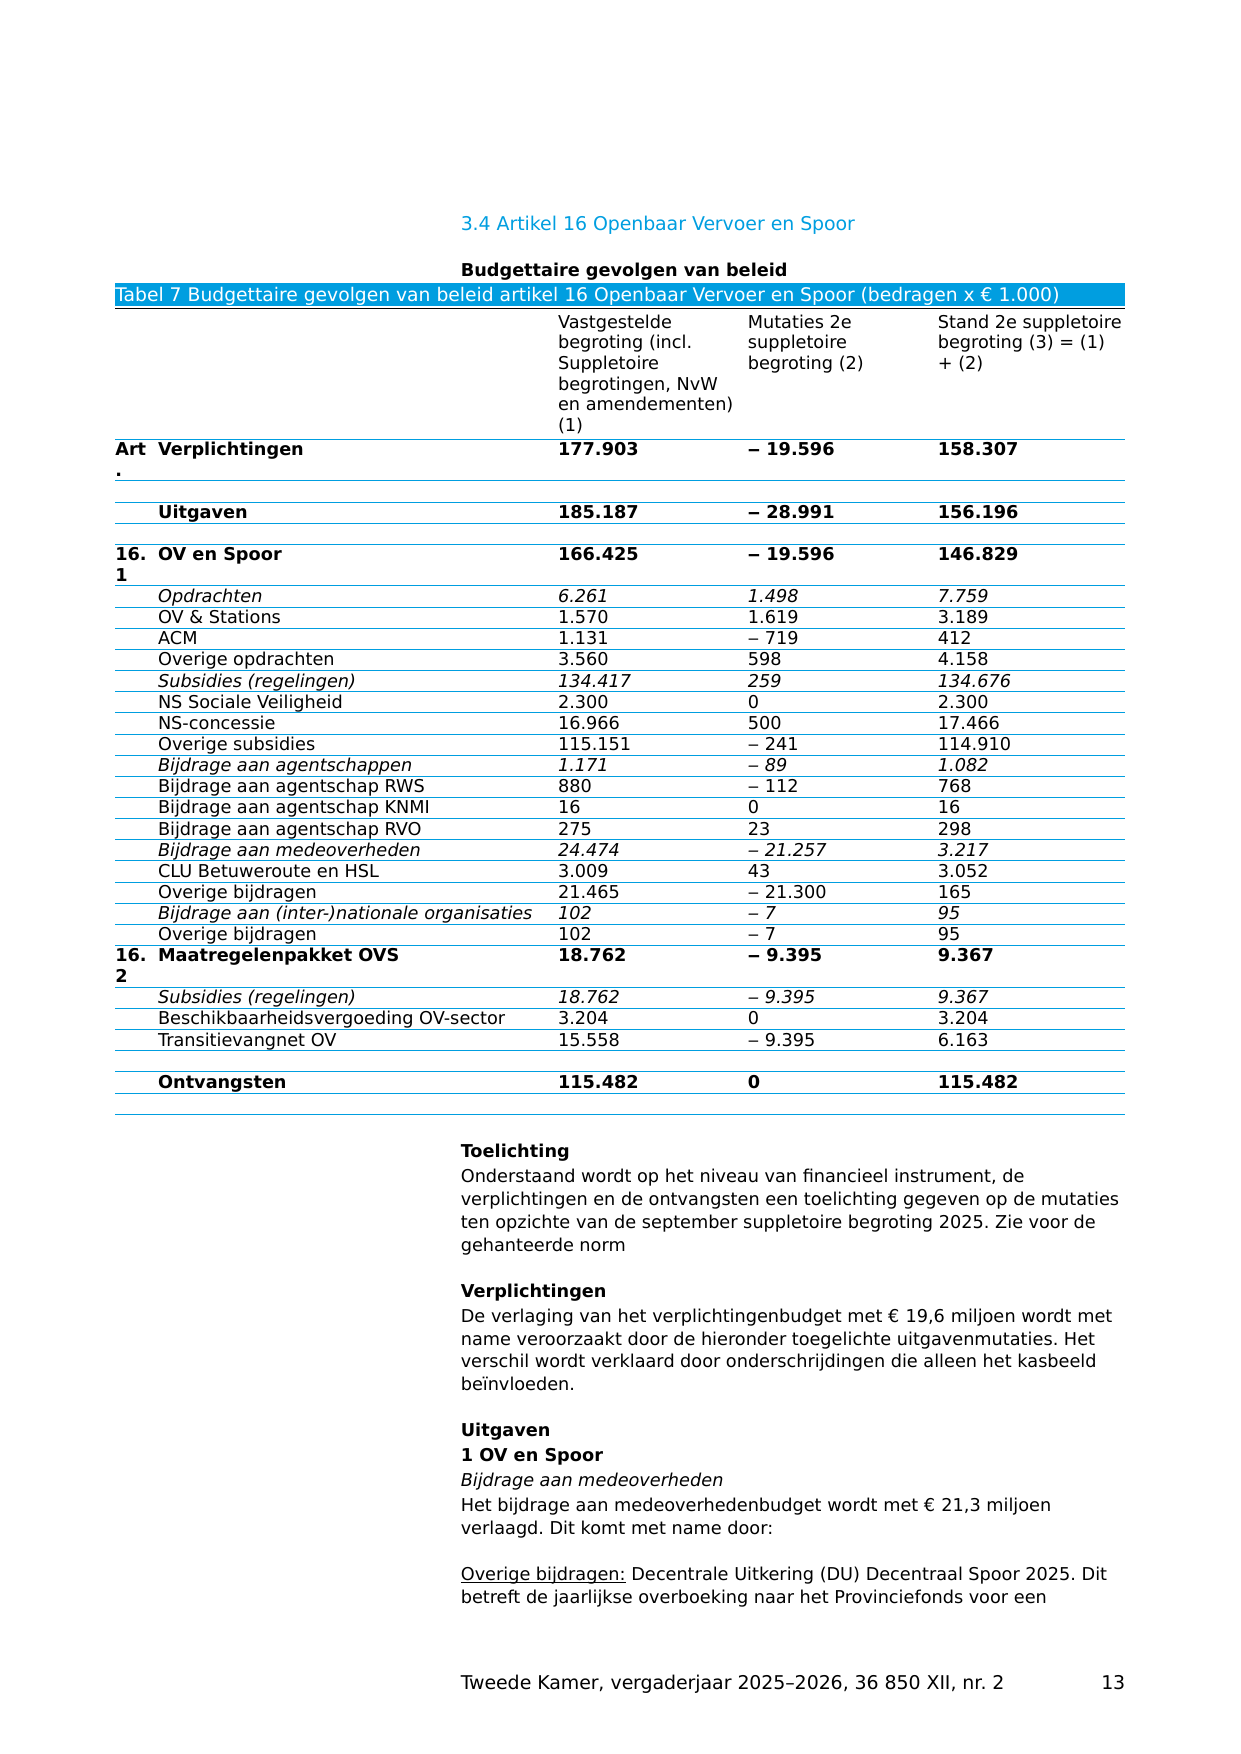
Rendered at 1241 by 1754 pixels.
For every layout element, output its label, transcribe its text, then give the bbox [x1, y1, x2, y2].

table_cell 158.307 [935, 440, 1125, 480]
table_cell 3.560 [555, 650, 745, 670]
table_cell 16.1 [115, 545, 155, 585]
table_cell [115, 925, 155, 945]
table_cell 6.163 [935, 1030, 1125, 1050]
table_cell [745, 524, 935, 544]
table_cell [115, 503, 155, 522]
table_cell Beschikbaarheidsvergoeding OV-sector [155, 1009, 555, 1029]
text Toelichting [461, 1139, 1125, 1162]
table_cell OV & Stations [155, 608, 555, 628]
table_cell ‒ 112 [745, 777, 935, 797]
table_cell [745, 1094, 935, 1113]
table_cell [555, 1051, 745, 1071]
table_cell [935, 1094, 1125, 1113]
table_cell [115, 481, 155, 501]
table_cell 115.151 [555, 735, 745, 754]
table_cell 9.367 [935, 946, 1125, 987]
table_cell 166.425 [555, 545, 745, 585]
table_cell 102 [555, 904, 745, 924]
table_cell 95 [935, 904, 1125, 924]
table_cell [115, 1051, 155, 1071]
table_cell Stand 2e suppletoire begroting (3) = (1) + (2) [935, 309, 1125, 438]
table_cell Maatregelenpakket OVS [155, 946, 555, 987]
table_cell 768 [935, 777, 1125, 797]
table_cell 18.762 [555, 946, 745, 987]
table_cell Bijdrage aan agentschappen [155, 756, 555, 776]
table_cell 16.2 [115, 946, 155, 987]
table_cell 23 [745, 819, 935, 839]
table_cell Subsidies (regelingen) [155, 671, 555, 691]
table_cell 1.498 [745, 586, 935, 607]
table_cell 3.009 [555, 861, 745, 881]
table_cell 3.204 [935, 1009, 1125, 1029]
table_cell [115, 608, 155, 628]
table_cell Bijdrage aan (inter-)nationale organisaties [155, 904, 555, 924]
table_cell Art. [115, 440, 155, 480]
table_cell 185.187 [555, 503, 745, 522]
table_cell 1.082 [935, 756, 1125, 776]
table_cell [115, 1030, 155, 1050]
table_cell 259 [745, 671, 935, 691]
table_cell NS-concessie [155, 713, 555, 733]
table_cell [115, 629, 155, 649]
table_cell [745, 481, 935, 501]
table_cell [115, 650, 155, 670]
table_cell 0 [745, 1072, 935, 1092]
table_cell ACM [155, 629, 555, 649]
table_cell ‒ 28.991 [745, 503, 935, 522]
table_cell NS Sociale Veiligheid [155, 692, 555, 712]
table_cell Bijdrage aan agentschap RVO [155, 819, 555, 839]
text 1 OV en Spoor [461, 1443, 1125, 1466]
text Budgettaire gevolgen van beleid [461, 258, 1125, 281]
table_cell [115, 883, 155, 903]
table_cell [745, 1051, 935, 1071]
table_cell [115, 988, 155, 1008]
table_cell [935, 1051, 1125, 1071]
table_cell ‒ 719 [745, 629, 935, 649]
table_cell 17.466 [935, 713, 1125, 733]
table_cell 1.570 [555, 608, 745, 628]
table_cell 43 [745, 861, 935, 881]
table_cell [115, 692, 155, 712]
table_cell 1.619 [745, 608, 935, 628]
table_cell [555, 524, 745, 544]
table_cell 3.217 [935, 840, 1125, 860]
table_cell Overige bijdragen [155, 925, 555, 945]
table_cell ‒ 9.395 [745, 988, 935, 1008]
text Het bijdrage aan medeoverhedenbudget wordt met € 21,3 miljoen verlaagd. Dit komt met name door: [461, 1493, 1125, 1539]
table_cell Overige opdrachten [155, 650, 555, 670]
table_cell 15.558 [555, 1030, 745, 1050]
table_cell [935, 481, 1125, 501]
table_cell Vastgestelde begroting (incl. Suppletoire begrotingen, NvW en amendementen) (1) [555, 309, 745, 438]
table_cell [155, 1094, 555, 1113]
table_cell 4.158 [935, 650, 1125, 670]
table_cell ‒ 19.596 [745, 545, 935, 585]
table_cell 598 [745, 650, 935, 670]
table_cell Bijdrage aan medeoverheden [155, 840, 555, 860]
text Overige bijdragen: Decentrale Uitkering (DU) Decentraal Spoor 2025. Dit betreft de jaarlijkse overboeking naar het Provinciefonds voor een [461, 1562, 1125, 1608]
table_cell 275 [555, 819, 745, 839]
table_cell ‒ 9.395 [745, 1030, 935, 1050]
table_cell ‒ 9.395 [745, 946, 935, 987]
table_cell [115, 524, 155, 544]
table_cell 156.196 [935, 503, 1125, 522]
table_cell 21.465 [555, 883, 745, 903]
table_cell 102 [555, 925, 745, 945]
table_cell [115, 713, 155, 733]
text Uitgaven [461, 1418, 1125, 1441]
table_cell 114.910 [935, 735, 1125, 754]
table_cell 1.131 [555, 629, 745, 649]
text Verplichtingen [461, 1279, 1125, 1302]
table_cell 115.482 [935, 1072, 1125, 1092]
table_cell Overige subsidies [155, 735, 555, 754]
table_cell [155, 481, 555, 501]
table_cell [935, 524, 1125, 544]
table_cell ‒ 21.300 [745, 883, 935, 903]
table_cell Bijdrage aan agentschap RWS [155, 777, 555, 797]
table_cell 1.171 [555, 756, 745, 776]
table_cell 7.759 [935, 586, 1125, 607]
table_cell 134.676 [935, 671, 1125, 691]
text De verlaging van het verplichtingenbudget met € 19,6 miljoen wordt met name veroorzaakt door de hieronder toegelichte uitgavenmutaties. Het verschil wordt verklaard door onderschrijdingen die alleen het kasbeeld beïnvloeden. [461, 1304, 1125, 1395]
table_cell Mutaties 2e suppletoire begroting (2) [745, 309, 935, 438]
table_cell Opdrachten [155, 586, 555, 607]
table_cell 0 [745, 692, 935, 712]
table_cell OV en Spoor [155, 545, 555, 585]
table_cell ‒ 7 [745, 904, 935, 924]
table_cell 500 [745, 713, 935, 733]
table_cell [115, 671, 155, 691]
table_cell 24.474 [555, 840, 745, 860]
table_cell 0 [745, 1009, 935, 1029]
table_cell ‒ 19.596 [745, 440, 935, 480]
table_cell [115, 861, 155, 881]
table_cell 3.052 [935, 861, 1125, 881]
table_cell Verplichtingen [155, 440, 555, 480]
table_cell 16.966 [555, 713, 745, 733]
table_cell [155, 1051, 555, 1071]
table_cell [155, 309, 555, 438]
table_cell ‒ 7 [745, 925, 935, 945]
table_cell [115, 735, 155, 754]
table_cell [555, 481, 745, 501]
table_cell Subsidies (regelingen) [155, 988, 555, 1008]
table_cell [115, 777, 155, 797]
table_cell [115, 904, 155, 924]
title 3.4 Artikel 16 Openbaar Vervoer en Spoor [461, 213, 1125, 235]
table_cell ‒ 89 [745, 756, 935, 776]
table_cell 16 [555, 798, 745, 818]
table_cell 146.829 [935, 545, 1125, 585]
table_cell 880 [555, 777, 745, 797]
table_cell 6.261 [555, 586, 745, 607]
table_cell 298 [935, 819, 1125, 839]
table_cell 412 [935, 629, 1125, 649]
table_cell 115.482 [555, 1072, 745, 1092]
table_cell 177.903 [555, 440, 745, 480]
table_cell Bijdrage aan agentschap KNMI [155, 798, 555, 818]
table_cell 134.417 [555, 671, 745, 691]
table_cell 95 [935, 925, 1125, 945]
table_cell [115, 798, 155, 818]
table_cell 0 [745, 798, 935, 818]
table_cell 3.204 [555, 1009, 745, 1029]
table_cell 2.300 [555, 692, 745, 712]
table_cell [115, 1009, 155, 1029]
table_cell CLU Betuweroute en HSL [155, 861, 555, 881]
table_cell [555, 1094, 745, 1113]
text Bijdrage aan medeoverheden [461, 1468, 1125, 1491]
table_cell [115, 1094, 155, 1113]
text Onderstaand wordt op het niveau van financieel instrument, de verplichtingen en de ontvangsten een toelichting gegeven op de mutaties ten opzichte van de september suppletoire begroting 2025. Zie voor de gehanteerde norm [461, 1164, 1125, 1256]
table_cell [115, 819, 155, 839]
table_cell [115, 756, 155, 776]
table_cell Transitievangnet OV [155, 1030, 555, 1050]
table_cell [115, 1072, 155, 1092]
table_cell 2.300 [935, 692, 1125, 712]
table_cell [115, 586, 155, 607]
table_cell 3.189 [935, 608, 1125, 628]
table_cell [115, 840, 155, 860]
table_cell 18.762 [555, 988, 745, 1008]
table_cell 9.367 [935, 988, 1125, 1008]
table_cell 16 [935, 798, 1125, 818]
table_cell 165 [935, 883, 1125, 903]
table_cell ‒ 241 [745, 735, 935, 754]
table_cell Overige bijdragen [155, 883, 555, 903]
table_cell [155, 524, 555, 544]
table_cell Ontvangsten [155, 1072, 555, 1092]
table_cell [115, 309, 155, 438]
table_cell ‒ 21.257 [745, 840, 935, 860]
table_cell Uitgaven [155, 503, 555, 522]
